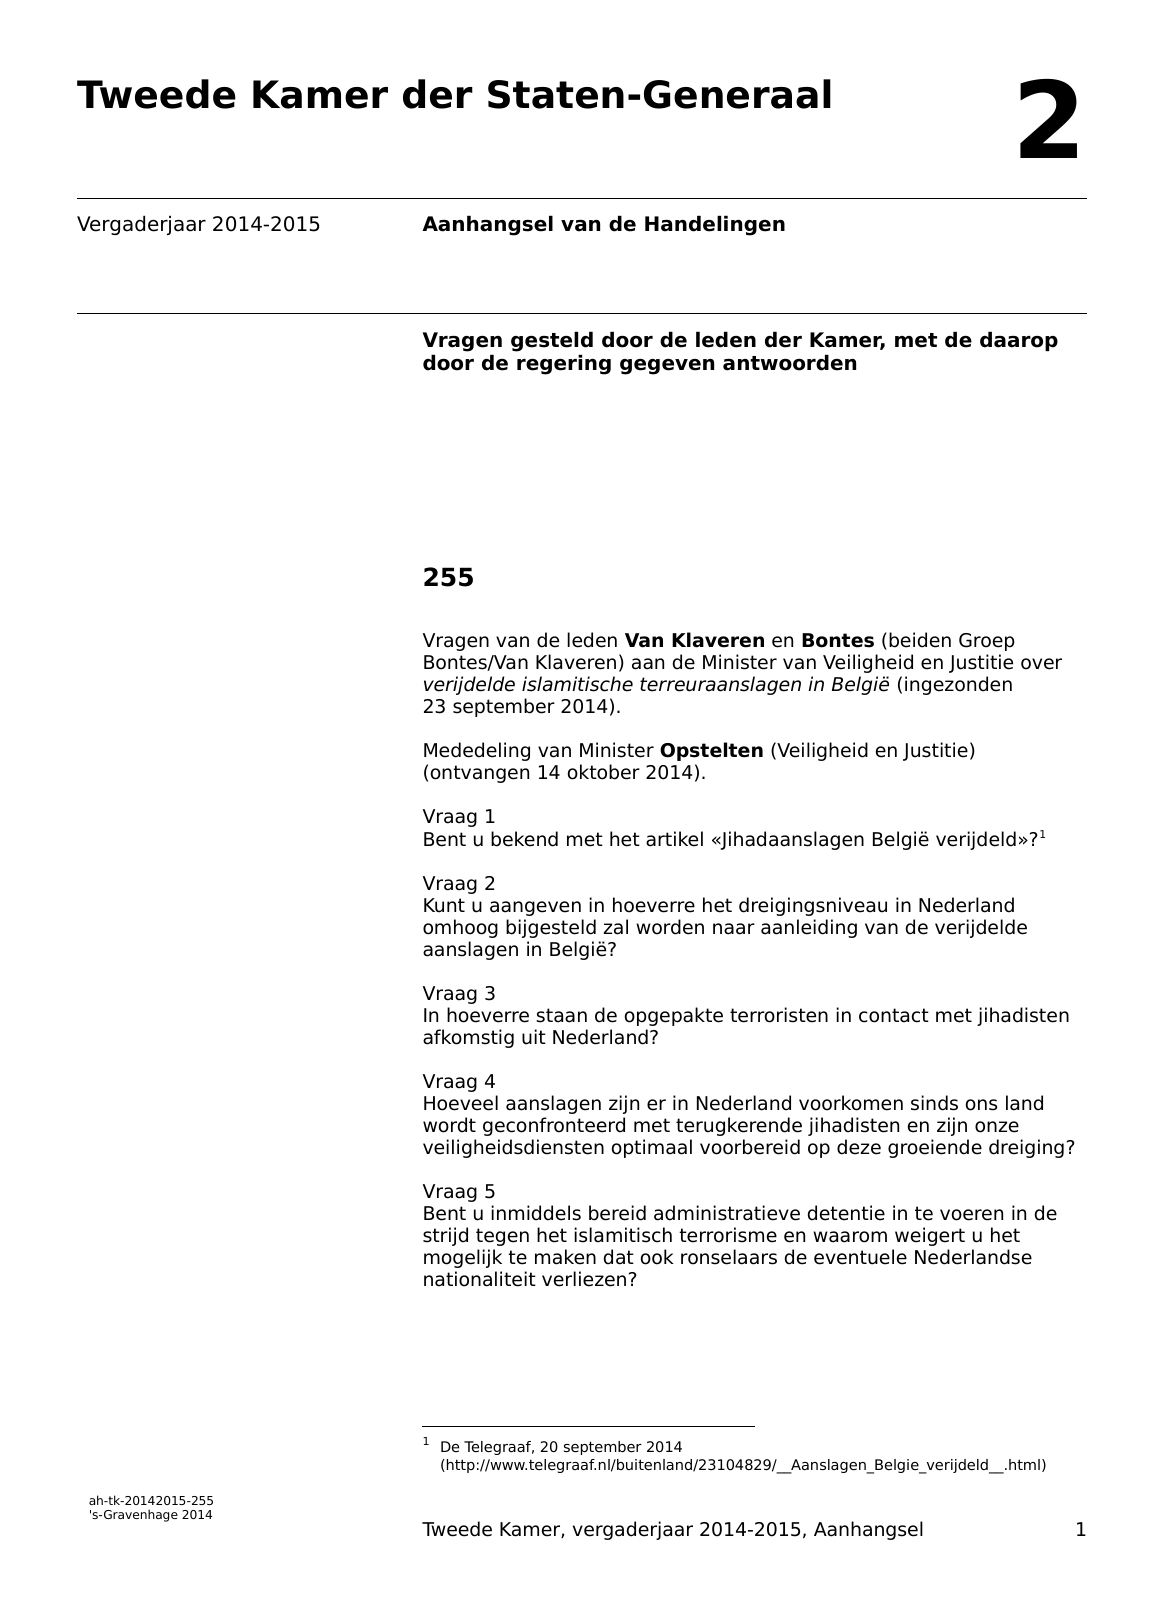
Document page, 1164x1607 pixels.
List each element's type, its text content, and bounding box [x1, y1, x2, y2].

table_cell [77, 314, 422, 375]
text Vragen van de leden Van Klaveren en Bontes (beiden Groep Bontes/Van Klaveren) aan de Minister van Veiligheid en Justitie over verijdelde islamitische terreuraanslagen in België (ingezonden 23 september 2014). [422, 630, 1087, 718]
text Vraag 4 [422, 1071, 1087, 1093]
text Bent u inmiddels bereid administratieve detentie in te voeren in de strijd tegen het islamitisch terrorisme en waarom weigert u het mogelijk te maken dat ook ronselaars de eventuele Nederlandse nationaliteit verliezen? [422, 1203, 1087, 1291]
text Vraag 5 [422, 1181, 1087, 1203]
table_cell Vergaderjaar 2014-2015 [77, 199, 422, 313]
table_cell Aanhangsel van de Handelingen [422, 199, 1087, 313]
text Mededeling van Minister Opstelten (Veiligheid en Justitie) (ontvangen 14 oktober 2014). [422, 740, 1087, 784]
text Vraag 2 [422, 873, 1087, 894]
text 255 [422, 563, 1087, 592]
table_cell Vragen gesteld door de leden der Kamer, met de daarop door de regering gegeven antwoorden [422, 314, 1087, 375]
text Hoeveel aanslagen zijn er in Nederland voorkomen sinds ons land wordt geconfronteerd met terugkerende jihadisten en zijn onze veiligheidsdiensten optimaal voorbereid op deze groeiende dreiging? [422, 1093, 1087, 1159]
text Vraag 1 [422, 806, 1087, 828]
table_header 2 [886, 59, 1087, 198]
table_header Tweede Kamer der Staten-Generaal [77, 59, 886, 198]
text In hoeverre staan de opgepakte terroristen in contact met jihadisten afkomstig uit Nederland? [422, 1005, 1087, 1049]
text Kunt u aangeven in hoeverre het dreigingsniveau in Nederland omhoog bijgesteld zal worden naar aanleiding van de verijdelde aanslagen in België? [422, 894, 1087, 961]
text De Telegraaf, 20 september 2014 (http://www.telegraaf.nl/buitenland/23104829/__Aanslagen_Belgie_verijdeld__.html) [422, 1435, 1087, 1474]
text Bent u bekend met het artikel «Jihadaanslagen België verijdeld»? [422, 828, 1087, 850]
text ah-tk-20142015-255 [88, 1494, 323, 1508]
text Vraag 3 [422, 983, 1087, 1005]
text 's-Gravenhage 2014 [88, 1508, 323, 1522]
